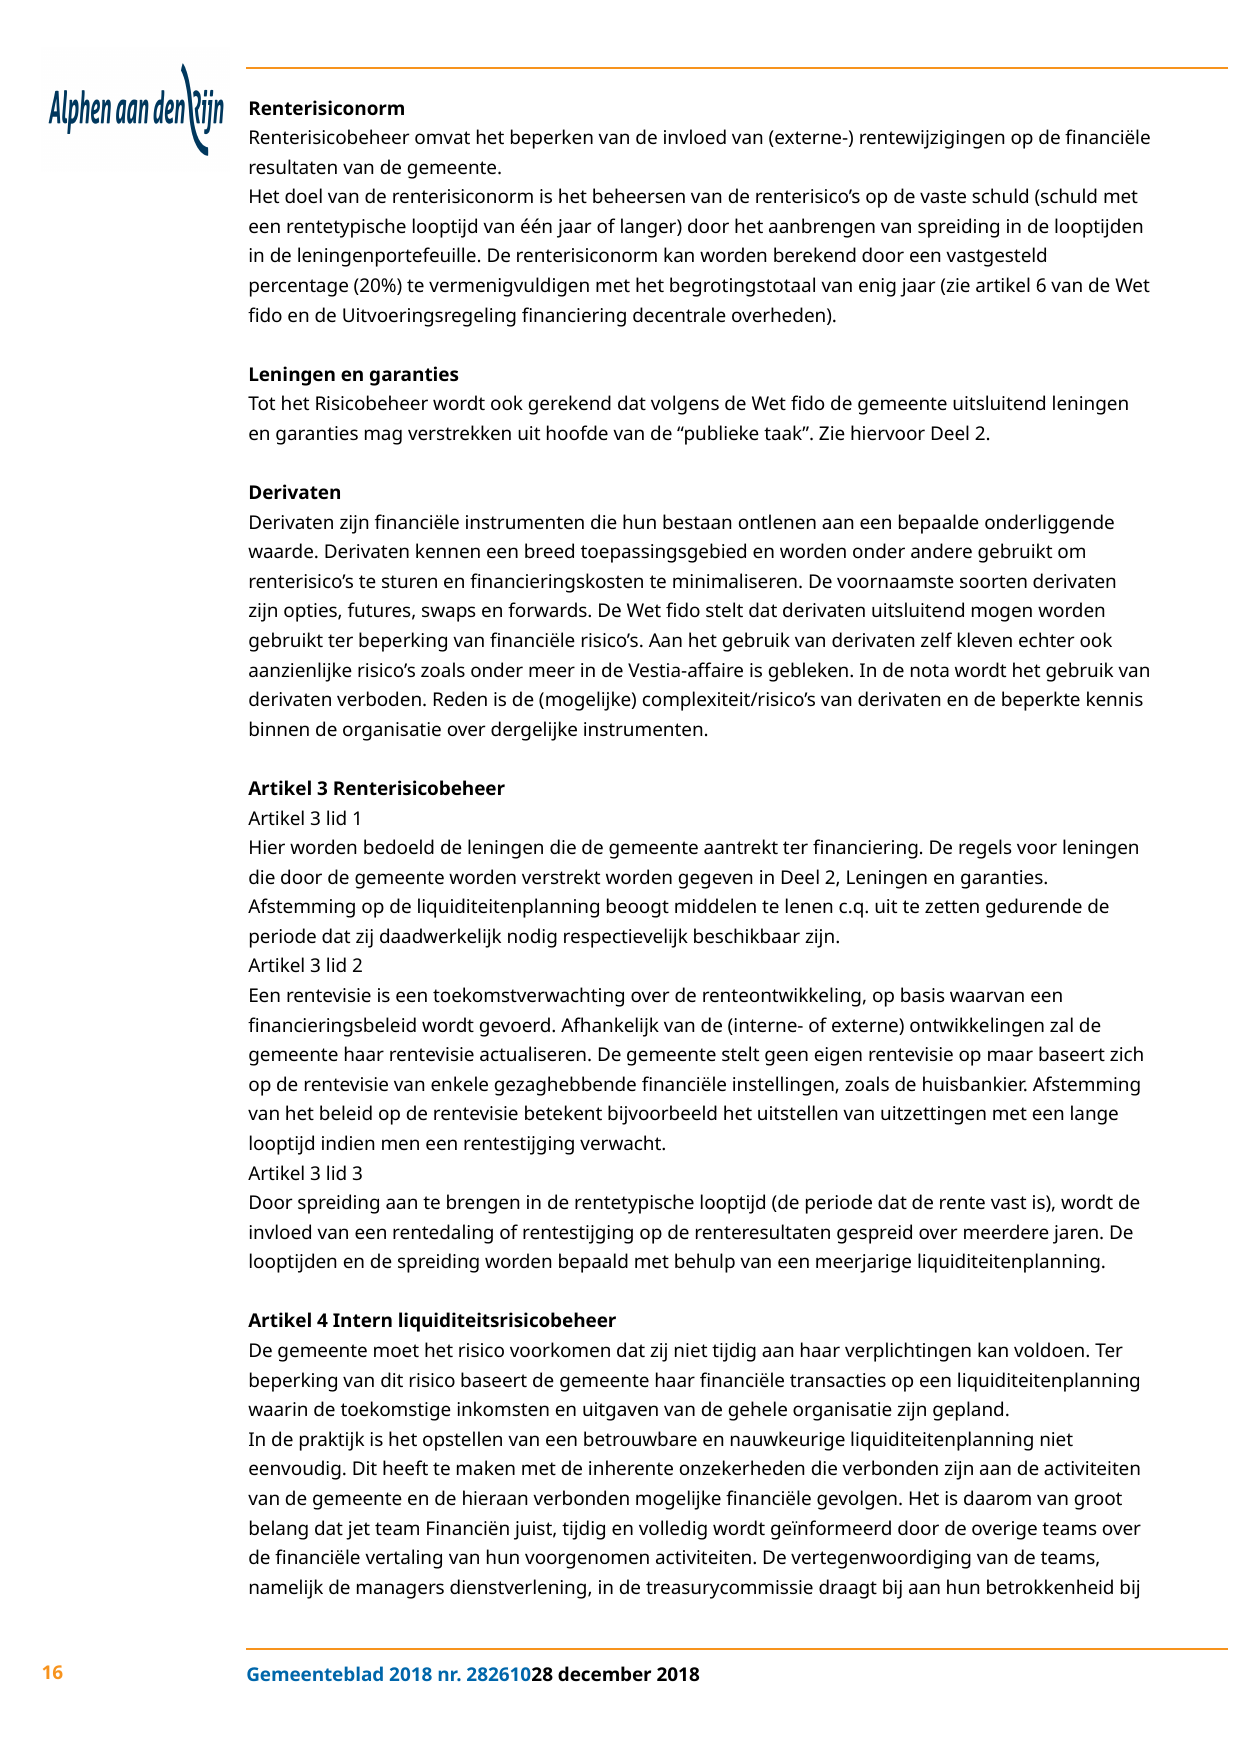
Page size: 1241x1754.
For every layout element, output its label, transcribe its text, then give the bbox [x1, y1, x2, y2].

text In de praktijk is het opstellen van een betrouwbare en nauwkeurige liquiditeitenplanning niet eenvoudig. Dit heeft te maken met de inherente onzekerheden die verbonden zijn aan de activiteiten van de gemeente en de hieraan verbonden mogelijke financiële gevolgen. Het is daarom van groot belang dat jet team Financiën juist, tijdig en volledig wordt geïnformeerd door de overige teams over de financiële vertaling van hun voorgenomen activiteiten. De vertegenwoordiging van de teams, namelijk de managers dienstverlening, in de treasurycommissie draagt bij aan hun betrokkenheid bij [248, 1426, 1152, 1600]
text Renterisicobeheer omvat het beperken van de invloed van (externe-) rentewijzigingen op de financiële resultaten van de gemeente. [248, 124, 1152, 180]
text Leningen en garanties [248, 361, 1152, 387]
text Artikel 3 lid 2 [248, 953, 1152, 978]
text gemeente haar rentevisie actualiseren. De gemeente stelt geen eigen rentevisie op maar baseert zich op de rentevisie van enkele gezaghebbende financiële instellingen, zoals de huisbankier. Afstemming van het beleid op de rentevisie betekent bijvoorbeeld het uitstellen van uitzettingen met een lange looptijd indien men een rentestijging verwacht. [248, 1041, 1152, 1156]
text Het doel van de renterisiconorm is het beheersen van de renterisico’s op de vaste schuld (schuld met een rentetypische looptijd van één jaar of langer) door het aanbrengen van spreiding in de looptijden in de leningenportefeuille. De renterisiconorm kan worden berekend door een vastgesteld percentage (20%) te vermenigvuldigen met het begrotingstotaal van enig jaar (zie artikel 6 van de Wet fido en de Uitvoeringsregeling financiering decentrale overheden). [248, 183, 1152, 328]
text Afstemming op de liquiditeitenplanning beoogt middelen te lenen c.q. uit te zetten gedurende de periode dat zij daadwerkelijk nodig respectievelijk beschikbaar zijn. [248, 893, 1152, 949]
text Artikel 3 lid 3 [248, 1160, 1152, 1186]
text Derivaten [248, 479, 1152, 505]
text Artikel 3 lid 1 [248, 805, 1152, 831]
picture [41, 47, 231, 172]
text Artikel 4 Intern liquiditeitsrisicobeheer [248, 1308, 1152, 1333]
text Een rentevisie is een toekomstverwachting over de renteontwikkeling, op basis waarvan een financieringsbeleid wordt gevoerd. Afhankelijk van de (interne- of externe) ontwikkelingen zal de [248, 982, 1152, 1038]
text Derivaten zijn financiële instrumenten die hun bestaan ontlenen aan een bepaalde onderliggende waarde. Derivaten kennen een breed toepassingsgebied en worden onder andere gebruikt om renterisico’s te sturen en financieringskosten te minimaliseren. De voornaamste soorten derivaten zijn opties, futures, swaps en forwards. De Wet fido stelt dat derivaten uitsluitend mogen worden gebruikt ter beperking van financiële risico’s. Aan het gebruik van derivaten zelf kleven echter ook aanzienlijke risico’s zoals onder meer in de Vestia-affaire is gebleken. In de nota wordt het gebruik van derivaten verboden. Reden is de (mogelijke) complexiteit/risico’s van derivaten en de beperkte kennis binnen de organisatie over dergelijke instrumenten. [248, 509, 1152, 742]
text Artikel 3 Renterisicobeheer [248, 775, 1152, 801]
text Door spreiding aan te brengen in de rentetypische looptijd (de periode dat de rente vast is), wordt de invloed van een rentedaling of rentestijging op de renteresultaten gespreid over meerdere jaren. De looptijden en de spreiding worden bepaald met behulp van een meerjarige liquiditeitenplanning. [248, 1189, 1152, 1274]
text De gemeente moet het risico voorkomen dat zij niet tijdig aan haar verplichtingen kan voldoen. Ter beperking van dit risico baseert de gemeente haar financiële transacties op een liquiditeitenplanning waarin de toekomstige inkomsten en uitgaven van de gehele organisatie zijn gepland. [248, 1337, 1152, 1422]
text Renterisiconorm [248, 95, 1152, 121]
text Hier worden bedoeld de leningen die de gemeente aantrekt ter financiering. De regels voor leningen die door de gemeente worden verstrekt worden gegeven in Deel 2, Leningen en garanties. [248, 834, 1152, 890]
text Tot het Risicobeheer wordt ook gerekend dat volgens de Wet fido de gemeente uitsluitend leningen en garanties mag verstrekken uit hoofde van de “publieke taak”. Zie hiervoor Deel 2. [248, 391, 1152, 446]
